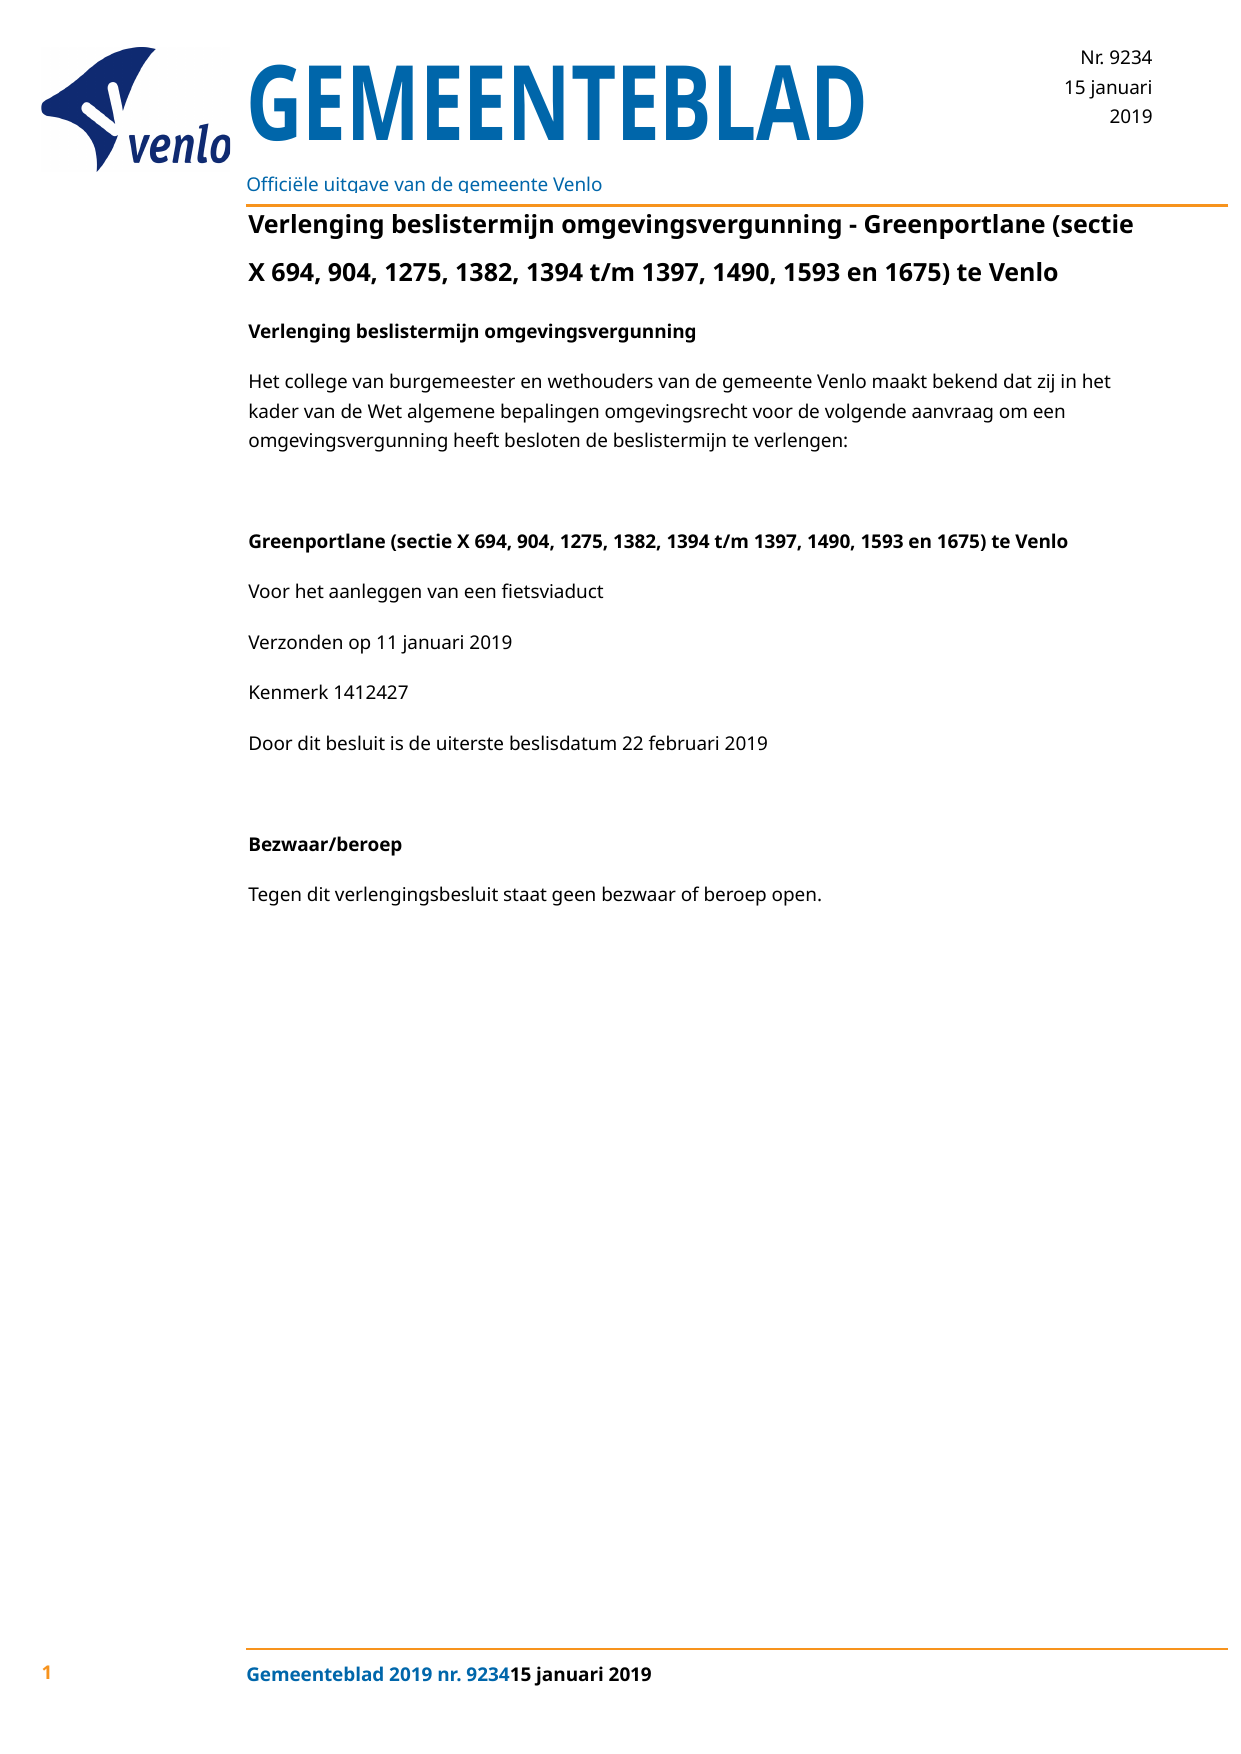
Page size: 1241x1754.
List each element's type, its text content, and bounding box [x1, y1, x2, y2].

text Bezwaar/beroep [248, 831, 1152, 857]
text Voor het aanleggen van een fietsviaduct [248, 579, 1152, 604]
text Greenportlane (sectie X 694, 904, 1275, 1382, 1394 t/m 1397, 1490, 1593 en 1675) te Venlo [248, 528, 1152, 554]
text Verlenging beslistermijn omgevingsvergunning - Greenportlane (sectie X 694, 904, 1275, 1382, 1394 t/m 1397, 1490, 1593 en 1675) te Venlo [248, 207, 1152, 288]
text Het college van burgemeester en wethouders van de gemeente Venlo maakt bekend dat zij in het kader van de Wet algemene bepalingen omgevingsrecht voor de volgende aanvraag om een omgevingsvergunning heeft besloten de beslistermijn te verlengen: [248, 368, 1152, 453]
text Verlenging beslistermijn omgevingsvergunning [248, 318, 1152, 344]
text Tegen dit verlengingsbesluit staat geen bezwaar of beroep open. [248, 881, 1152, 907]
picture [41, 47, 231, 172]
text Verzonden op 11 januari 2019 [248, 629, 1152, 655]
text Kenmerk 1412427 [248, 679, 1152, 705]
text Door dit besluit is de uiterste beslisdatum 22 februari 2019 [248, 730, 1152, 756]
